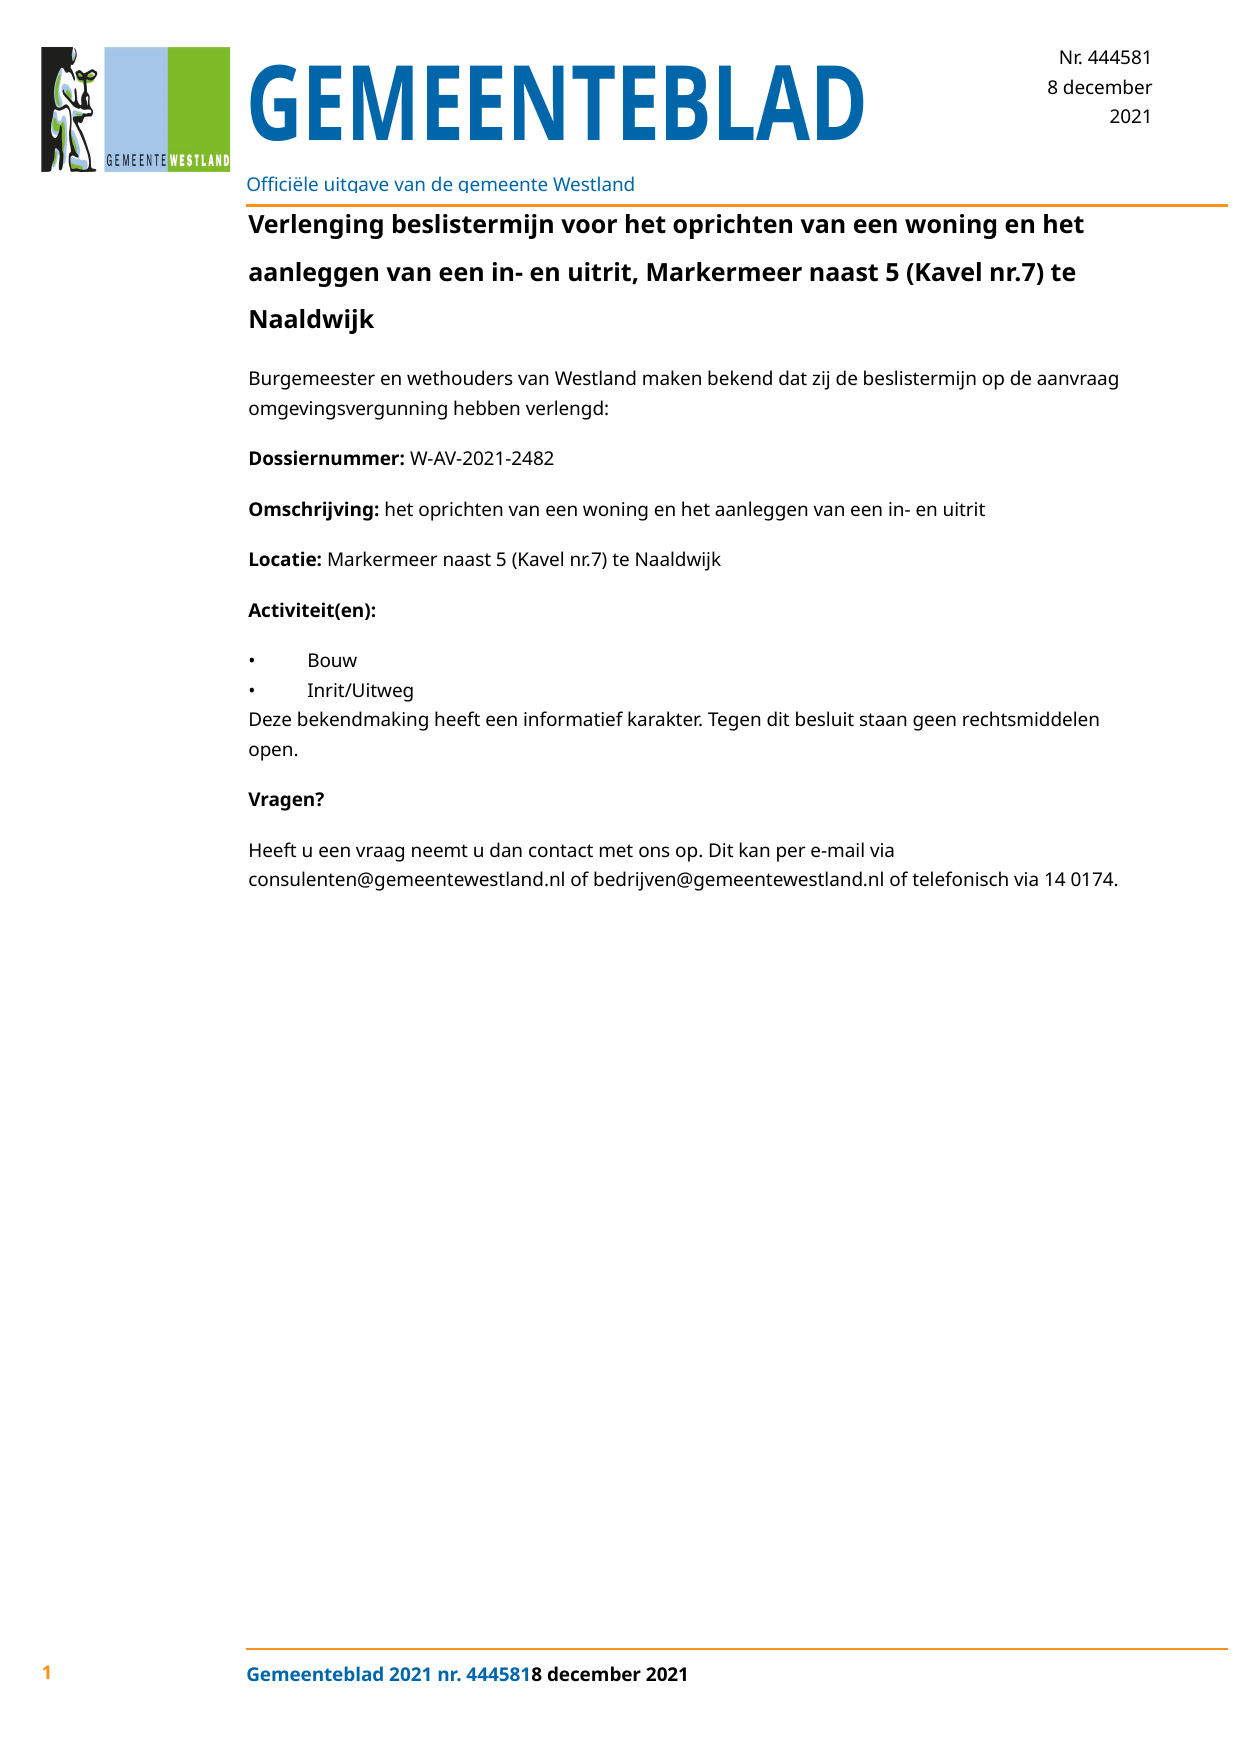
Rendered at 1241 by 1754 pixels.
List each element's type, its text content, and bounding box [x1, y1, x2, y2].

text Dossiernummer: W-AV-2021-2482 [248, 446, 1152, 471]
text Deze bekendmaking heeft een informatief karakter. Tegen dit besluit staan geen rechtsmiddelen open. [248, 706, 1152, 762]
text Verlenging beslistermijn voor het oprichten van een woning en het aanleggen van een in- en uitrit, Markermeer naast 5 (Kavel nr.7) te Naaldwijk [248, 207, 1152, 336]
list Inrit/Uitweg [248, 677, 1152, 702]
list Bouw [248, 647, 1152, 673]
text Locatie: Markermeer naast 5 (Kavel nr.7) te Naaldwijk [248, 546, 1152, 572]
picture [41, 47, 231, 172]
text Vragen? [248, 786, 1152, 812]
text Activiteit(en): [248, 597, 1152, 622]
text Omschrijving: het oprichten van een woning en het aanleggen van een in- en uitrit [248, 496, 1152, 522]
text Heeft u een vraag neemt u dan contact met ons op. Dit kan per e-mail via consulenten@gemeentewestland.nl of bedrijven@gemeentewestland.nl of telefonisch via 14 0174. [248, 837, 1152, 892]
text Burgemeester en wethouders van Westland maken bekend dat zij de beslistermijn op de aanvraag omgevingsvergunning hebben verlengd: [248, 366, 1152, 421]
